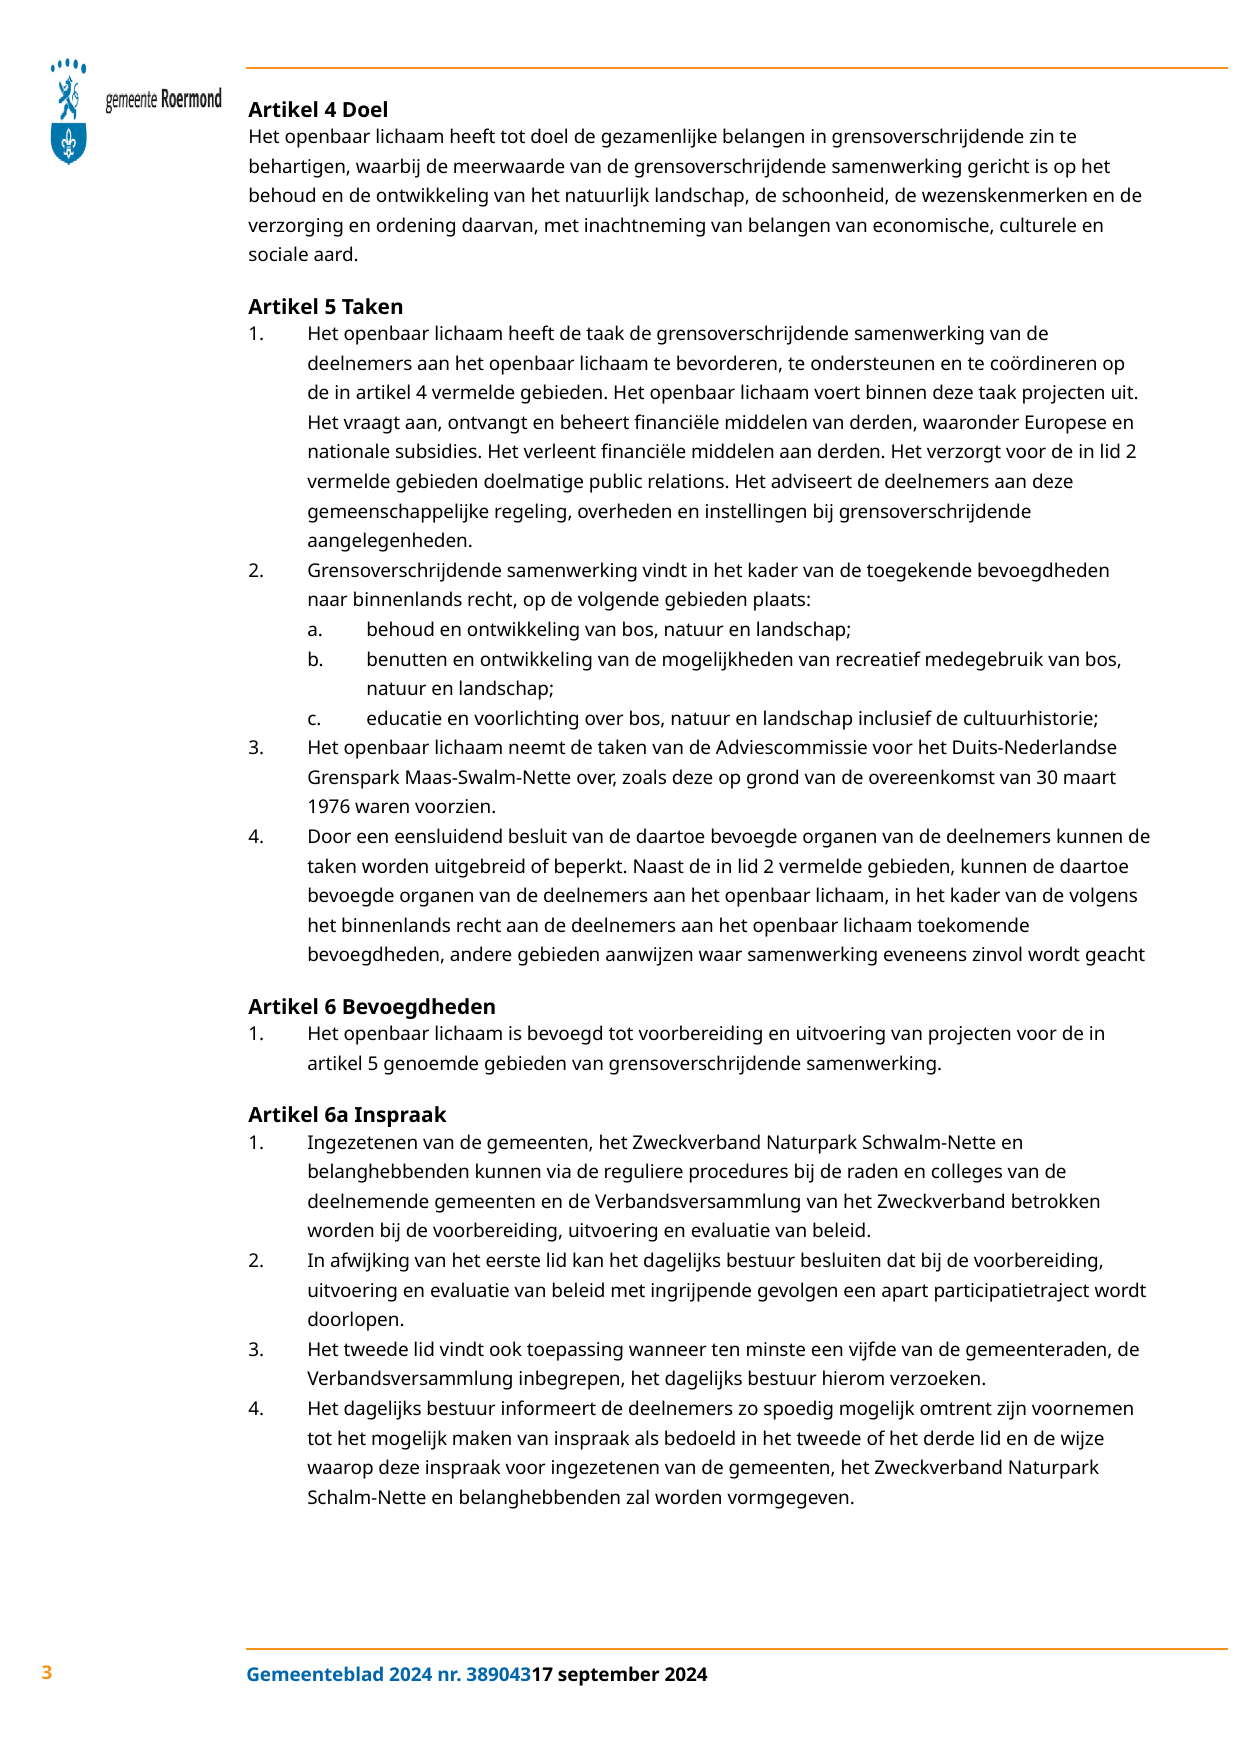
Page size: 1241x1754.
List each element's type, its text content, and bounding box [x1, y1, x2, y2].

list Grensoverschrijdende samenwerking vindt in het kader van de toegekende bevoegdheden naar binnenlands recht, op de volgende gebieden plaats: [248, 557, 1152, 612]
text Artikel 6 Bevoegdheden [248, 992, 1152, 1021]
picture [41, 47, 231, 172]
list Het tweede lid vindt ook toepassing wanneer ten minste een vijfde van de gemeenteraden, de Verbandsversammlung inbegrepen, het dagelijks bestuur hierom verzoeken. [248, 1336, 1152, 1391]
list Het openbaar lichaam is bevoegd tot voorbereiding en uitvoering van projecten voor de in artikel 5 genoemde gebieden van grensoverschrijdende samenwerking. [248, 1021, 1152, 1076]
text Artikel 6a Inspraak [248, 1101, 1152, 1129]
list Het openbaar lichaam neemt de taken van de Adviescommissie voor het Duits-Nederlandse Grenspark Maas-Swalm-Nette over, zoals deze op grond van de overeenkomst van 30 maart 1976 waren voorzien. [248, 734, 1152, 819]
list benutten en ontwikkeling van de mogelijkheden van recreatief medegebruik van bos, natuur en landschap; [307, 646, 1152, 701]
list behoud en ontwikkeling van bos, natuur en landschap; [307, 616, 1152, 642]
list Het dagelijks bestuur informeert de deelnemers zo spoedig mogelijk omtrent zijn voornemen tot het mogelijk maken van inspraak als bedoeld in het tweede of het derde lid en de wijze waarop deze inspraak voor ingezetenen van de gemeenten, het Zweckverband Naturpark Schalm-Nette en belanghebbenden zal worden vormgegeven. [248, 1395, 1152, 1510]
list Het openbaar lichaam heeft de taak de grensoverschrijdende samenwerking van de deelnemers aan het openbaar lichaam te bevorderen, te ondersteunen en te coördineren op de in artikel 4 vermelde gebieden. Het openbaar lichaam voert binnen deze taak projecten uit. Het vraagt aan, ontvangt en beheert financiële middelen van derden, waaronder Europese en nationale subsidies. Het verleent financiële middelen aan derden. Het verzorgt voor de in lid 2 vermelde gebieden doelmatige public relations. Het adviseert de deelnemers aan deze gemeenschappelijke regeling, overheden en instellingen bij grensoverschrijdende aangelegenheden. [248, 320, 1152, 553]
list educatie en voorlichting over bos, natuur en landschap inclusief de cultuurhistorie; [307, 705, 1152, 731]
list Ingezetenen van de gemeenten, het Zweckverband Naturpark Schwalm-Nette en belanghebbenden kunnen via de reguliere procedures bij de raden en colleges van de deelnemende gemeenten en de Verbandsversammlung van het Zweckverband betrokken worden bij de voorbereiding, uitvoering en evaluatie van beleid. [248, 1129, 1152, 1243]
text Artikel 5 Taken [248, 292, 1152, 320]
list In afwijking van het eerste lid kan het dagelijks bestuur besluiten dat bij de voorbereiding, uitvoering en evaluatie van beleid met ingrijpende gevolgen een apart participatietraject wordt doorlopen. [248, 1247, 1152, 1332]
list Door een eensluidend besluit van de daartoe bevoegde organen van de deelnemers kunnen de taken worden uitgebreid of beperkt. Naast de in lid 2 vermelde gebieden, kunnen de daartoe bevoegde organen van de deelnemers aan het openbaar lichaam, in het kader van de volgens het binnenlands recht aan de deelnemers aan het openbaar lichaam toekomende bevoegdheden, andere gebieden aanwijzen waar samenwerking eveneens zinvol wordt geacht [248, 823, 1152, 967]
text Artikel 4 Doel [248, 95, 1152, 123]
text Het openbaar lichaam heeft tot doel de gezamenlijke belangen in grensoverschrijdende zin te behartigen, waarbij de meerwaarde van de grensoverschrijdende samenwerking gericht is op het behoud en de ontwikkeling van het natuurlijk landschap, de schoonheid, de wezenskenmerken en de verzorging en ordening daarvan, met inachtneming van belangen van economische, culturele en sociale aard. [248, 123, 1152, 267]
